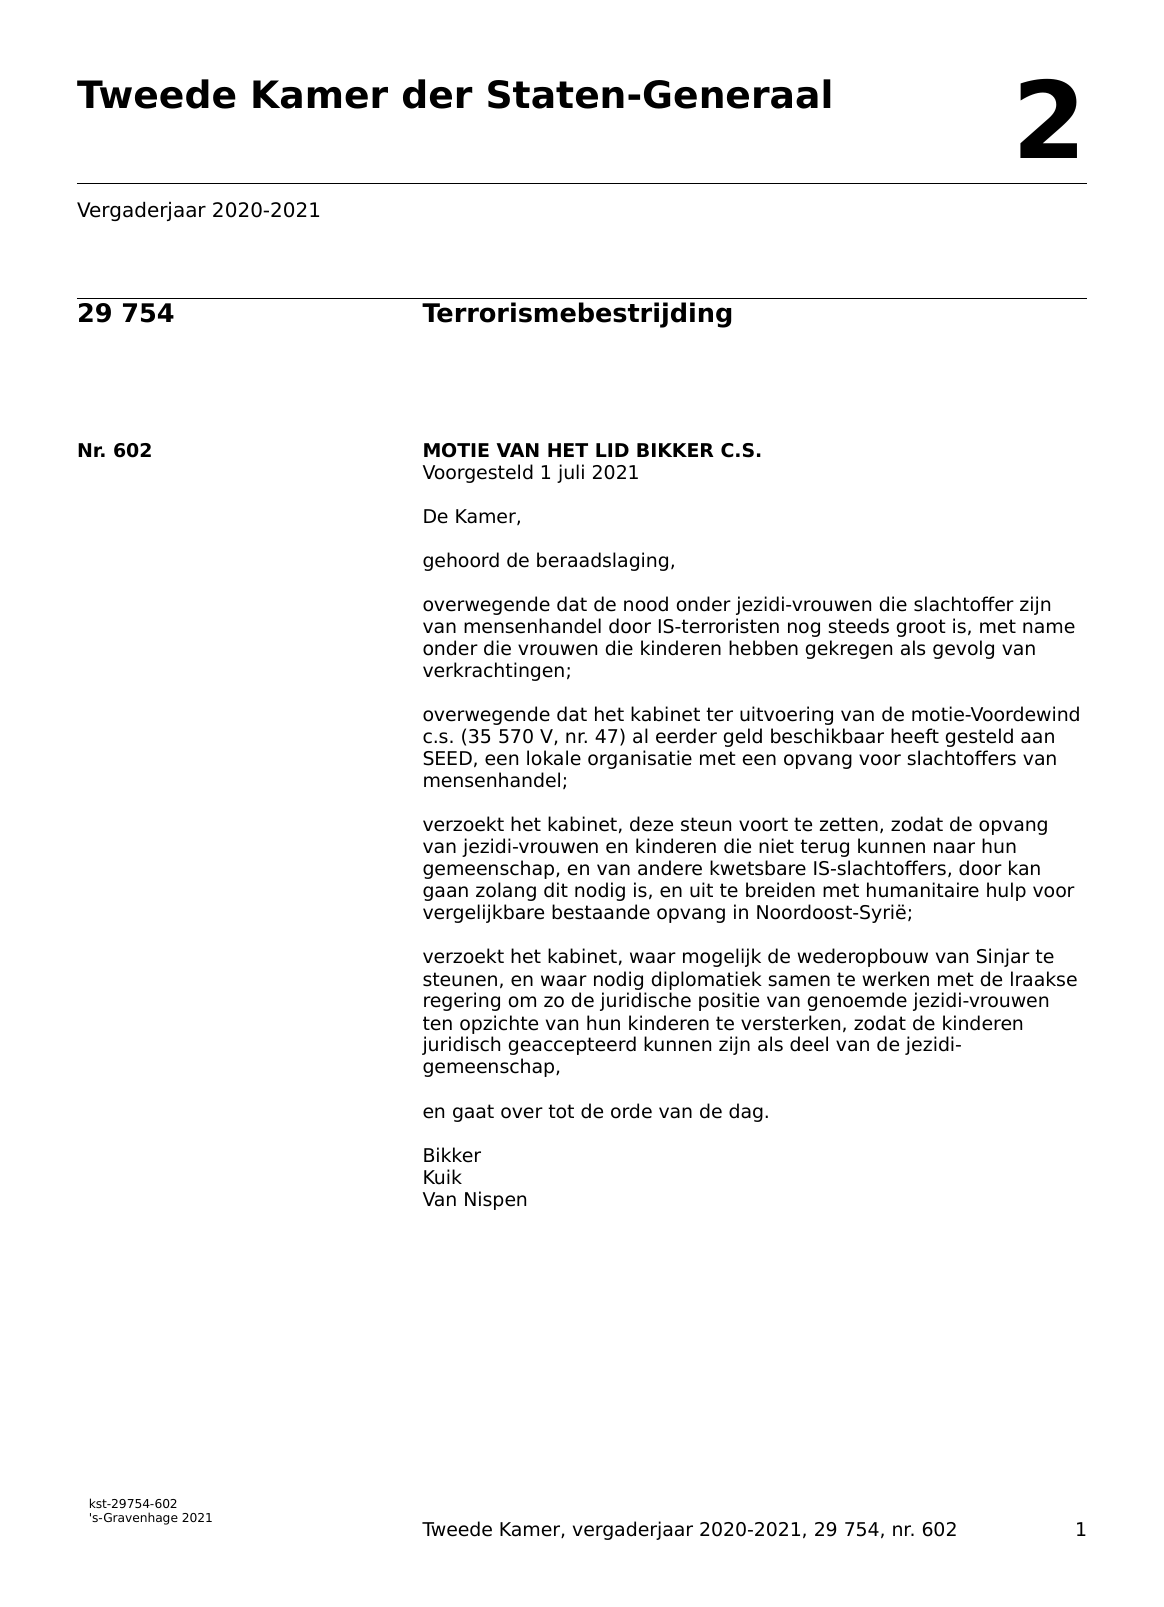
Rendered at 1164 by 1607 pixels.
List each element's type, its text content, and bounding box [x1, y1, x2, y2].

text Voorgesteld 1 juli 2021 [422, 462, 1087, 484]
text verzoekt het kabinet, deze steun voort te zetten, zodat de opvang van jezidi-vrouwen en kinderen die niet terug kunnen naar hun gemeenschap, en van andere kwetsbare IS-slachtoffers, door kan gaan zolang dit nodig is, en uit te breiden met humanitaire hulp voor vergelijkbare bestaande opvang in Noordoost-Syrië; [422, 814, 1087, 924]
subtitle 29 754 Terrorismebestrijding [77, 299, 1087, 329]
text Bikker [422, 1145, 1087, 1167]
text overwegende dat het kabinet ter uitvoering van de motie-Voordewind c.s. (35 570 V, nr. 47) al eerder geld beschikbaar heeft gesteld aan SEED, een lokale organisatie met een opvang voor slachtoffers van mensenhandel; [422, 704, 1087, 792]
table_cell Vergaderjaar 2020-2021 [77, 184, 1087, 298]
text Van Nispen [422, 1189, 1087, 1211]
text overwegende dat de nood onder jezidi-vrouwen die slachtoffer zijn van mensenhandel door IS-terroristen nog steeds groot is, met name onder die vrouwen die kinderen hebben gekregen als gevolg van verkrachtingen; [422, 594, 1087, 682]
text en gaat over tot de orde van de dag. [422, 1101, 1087, 1122]
text kst-29754-602 [88, 1497, 323, 1511]
table_header 2 [886, 59, 1087, 183]
text verzoekt het kabinet, waar mogelijk de wederopbouw van Sinjar te steunen, en waar nodig diplomatiek samen te werken met de lraakse regering om zo de juridische positie van genoemde jezidi-vrouwen ten opzichte van hun kinderen te versterken, zodat de kinderen juridisch geaccepteerd kunnen zijn als deel van de jezidi-gemeenschap, [422, 946, 1087, 1078]
text 's-Gravenhage 2021 [88, 1511, 323, 1525]
text Kuik [422, 1167, 1087, 1189]
text gehoord de beraadslaging, [422, 550, 1087, 572]
subtitle Nr. 602 MOTIE VAN HET LID BIKKER C.S. [77, 440, 1087, 462]
table_header Tweede Kamer der Staten-Generaal [77, 59, 886, 183]
text De Kamer, [422, 506, 1087, 528]
